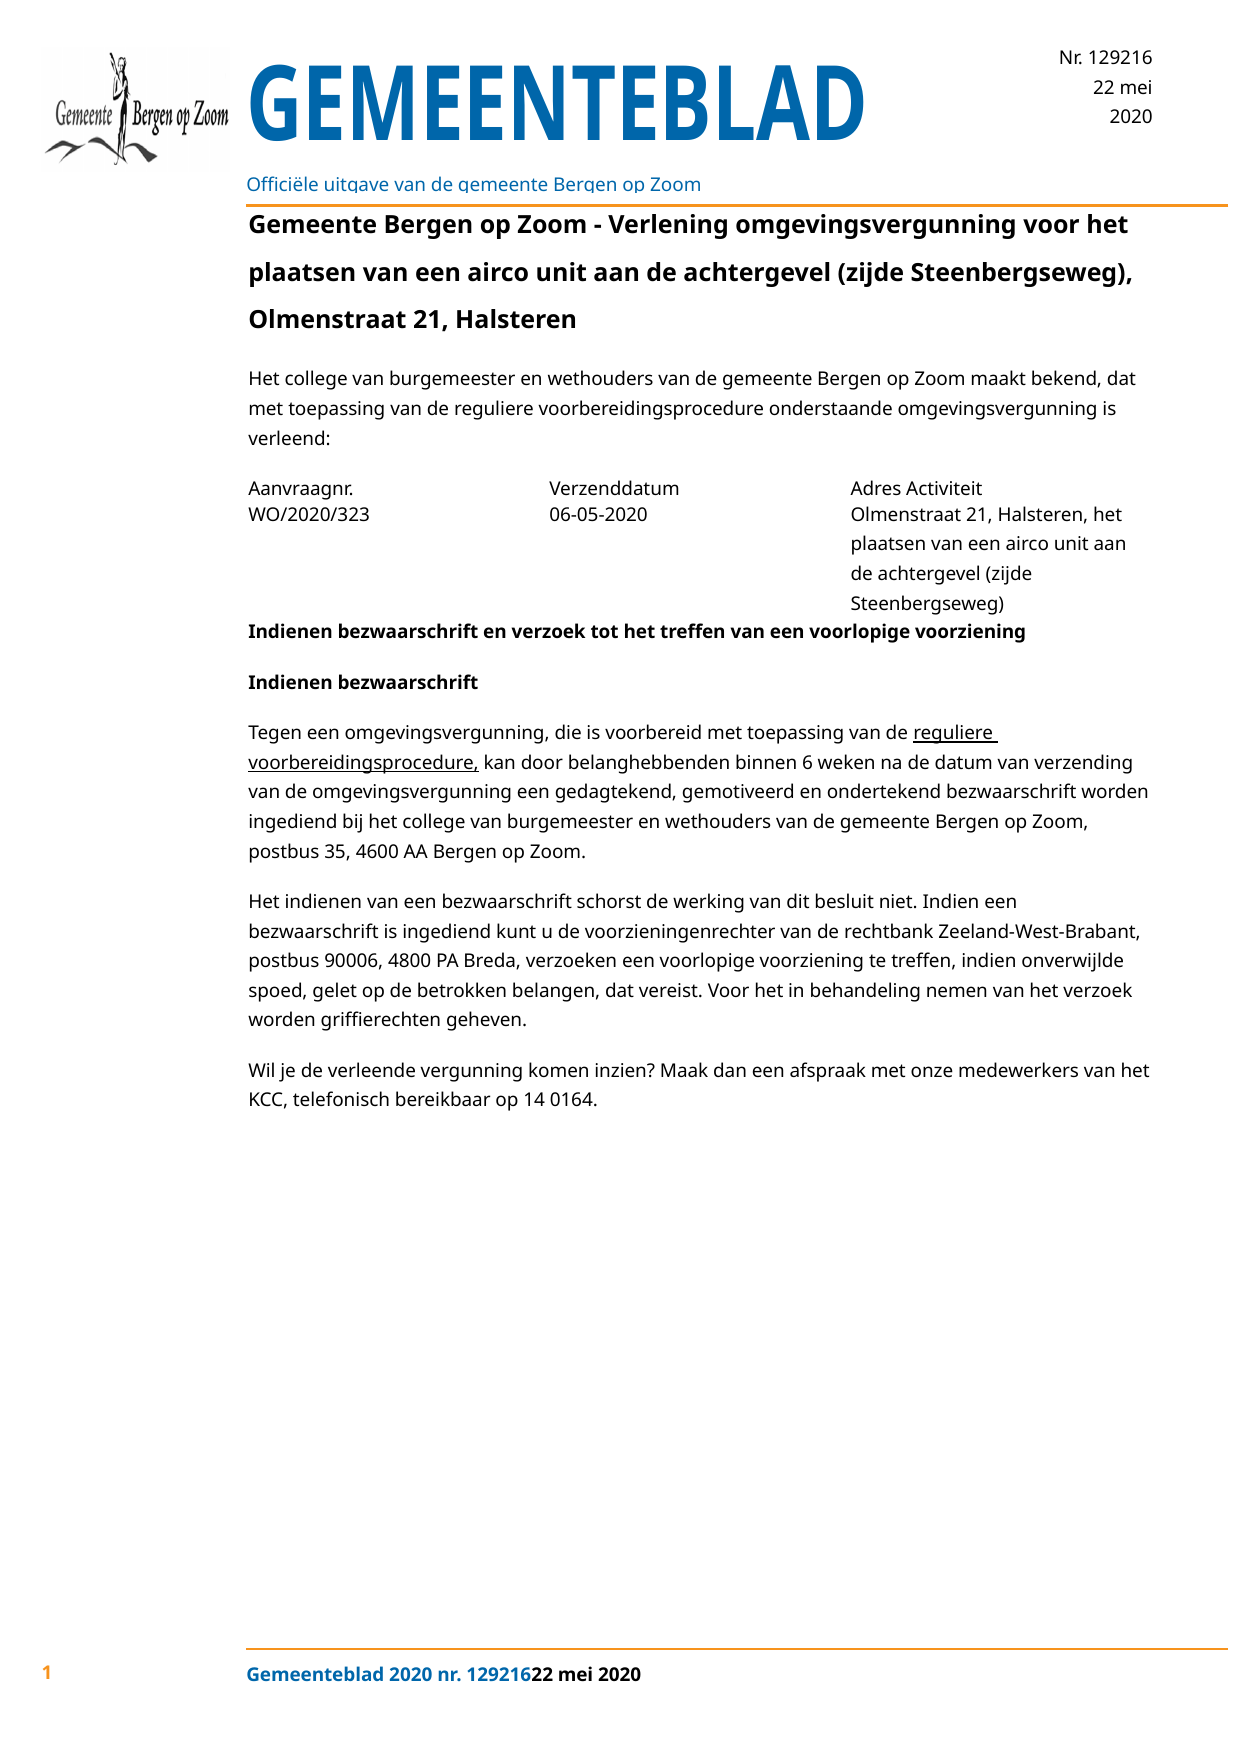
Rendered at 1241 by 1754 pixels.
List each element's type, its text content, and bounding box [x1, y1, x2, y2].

text Indienen bezwaarschrift en verzoek tot het treffen van een voorlopige voorziening [248, 619, 1152, 644]
table_header Verzenddatum [549, 475, 850, 501]
picture [41, 47, 231, 172]
table_cell WO/2020/323 [248, 501, 549, 615]
text Wil je de verleende vergunning komen inzien? Maak dan een afspraak met onze medewerkers van het KCC, telefonisch bereikbaar op 14 0164. [248, 1057, 1152, 1112]
text Tegen een omgevingsvergunning, die is voorbereid met toepassing van de reguliere voorbereidingsprocedure, kan door belanghebbenden binnen 6 weken na de datum van verzending van de omgevingsvergunning een gedagtekend, gemotiveerd en ondertekend bezwaarschrift worden ingediend bij het college van burgemeester en wethouders van de gemeente Bergen op Zoom, postbus 35, 4600 AA Bergen op Zoom. [248, 719, 1152, 863]
table_cell Olmenstraat 21, Halsteren, het plaatsen van een airco unit aan de achtergevel (zijde Steenbergseweg) [850, 501, 1152, 615]
table_cell 06-05-2020 [549, 501, 850, 615]
text Het indienen van een bezwaarschrift schorst de werking van dit besluit niet. Indien een bezwaarschrift is ingediend kunt u de voorzieningenrechter van de rechtbank Zeeland-West-Brabant, postbus 90006, 4800 PA Breda, verzoeken een voorlopige voorziening te treffen, indien onverwijlde spoed, gelet op de betrokken belangen, dat vereist. Voor het in behandeling nemen van het verzoek worden griffierechten geheven. [248, 888, 1152, 1032]
table_header Adres Activiteit [850, 475, 1152, 501]
text Het college van burgemeester en wethouders van de gemeente Bergen op Zoom maakt bekend, dat met toepassing van de reguliere voorbereidingsprocedure onderstaande omgevingsvergunning is verleend: [248, 366, 1152, 450]
table_header Aanvraagnr. [248, 475, 549, 501]
text Indienen bezwaarschrift [248, 669, 1152, 695]
text Gemeente Bergen op Zoom - Verlening omgevingsvergunning voor het plaatsen van een airco unit aan de achtergevel (zijde Steenbergseweg), Olmenstraat 21, Halsteren [248, 207, 1152, 336]
